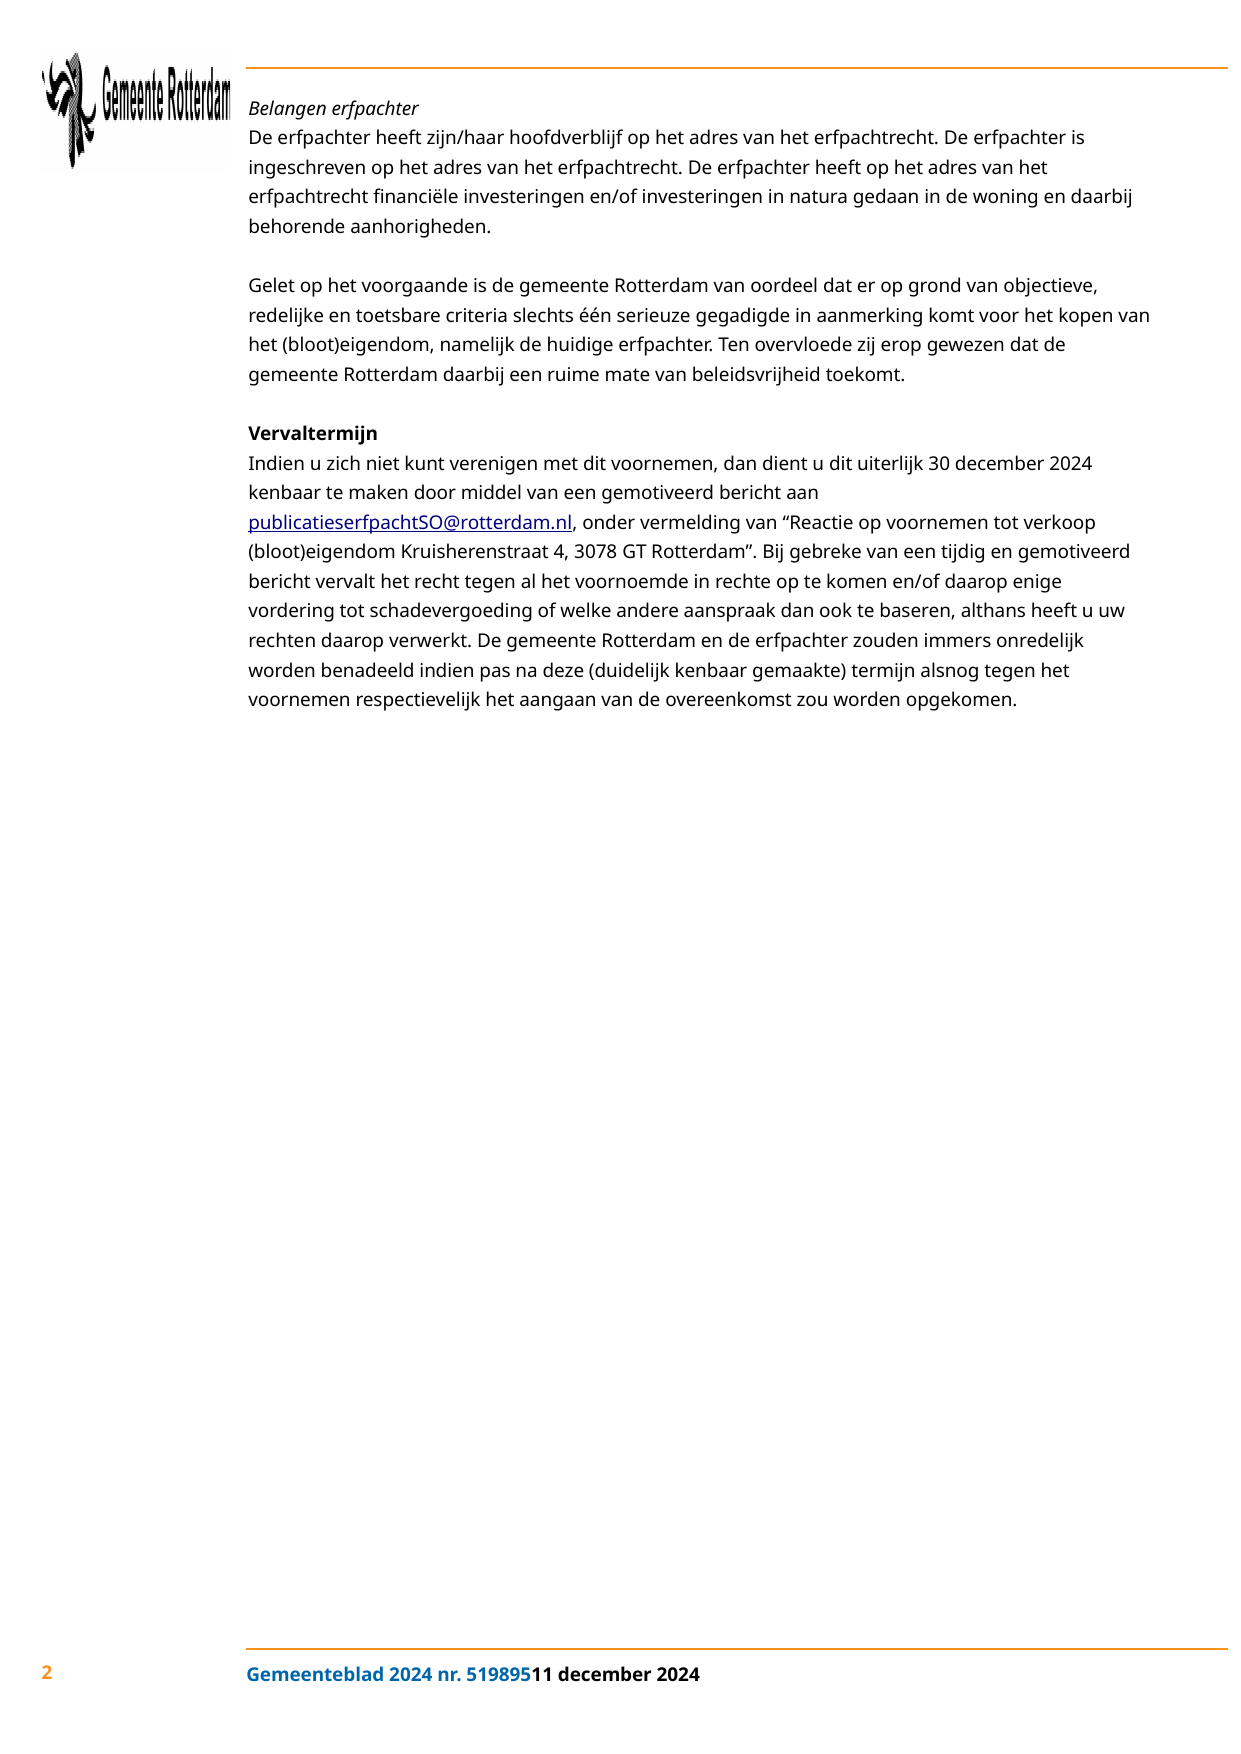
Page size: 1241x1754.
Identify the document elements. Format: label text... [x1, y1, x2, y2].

text Vervaltermijn [248, 420, 1152, 446]
picture [41, 47, 231, 172]
text De erfpachter heeft zijn/haar hoofdverblijf op het adres van het erfpachtrecht. De erfpachter is ingeschreven op het adres van het erfpachtrecht. De erfpachter heeft op het adres van het erfpachtrecht financiële investeringen en/of investeringen in natura gedaan in de woning en daarbij behorende aanhorigheden. [248, 124, 1152, 239]
text Gelet op het voorgaande is de gemeente Rotterdam van oordeel dat er op grond van objectieve, redelijke en toetsbare criteria slechts één serieuze gegadigde in aanmerking komt voor het kopen van het (bloot)eigendom, namelijk de huidige erfpachter. Ten overvloede zij erop gewezen dat de gemeente Rotterdam daarbij een ruime mate van beleidsvrijheid toekomt. [248, 272, 1152, 387]
text Belangen erfpachter [248, 95, 1152, 121]
text Indien u zich niet kunt verenigen met dit voornemen, dan dient u dit uiterlijk 30 december 2024 kenbaar te maken door middel van een gemotiveerd bericht aan publicatieserfpachtSO@rotterdam.nl, onder vermelding van “Reactie op voornemen tot verkoop (bloot)eigendom Kruisherenstraat 4, 3078 GT Rotterdam”. Bij gebreke van een tijdig en gemotiveerd bericht vervalt het recht tegen al het voornoemde in rechte op te komen en/of daarop enige vordering tot schadevergoeding of welke andere aanspraak dan ook te baseren, althans heeft u uw rechten daarop verwerkt. De gemeente Rotterdam en de erfpachter zouden immers onredelijk worden benadeeld indien pas na deze (duidelijk kenbaar gemaakte) termijn alsnog tegen het voornemen respectievelijk het aangaan van de overeenkomst zou worden opgekomen. [248, 450, 1152, 712]
